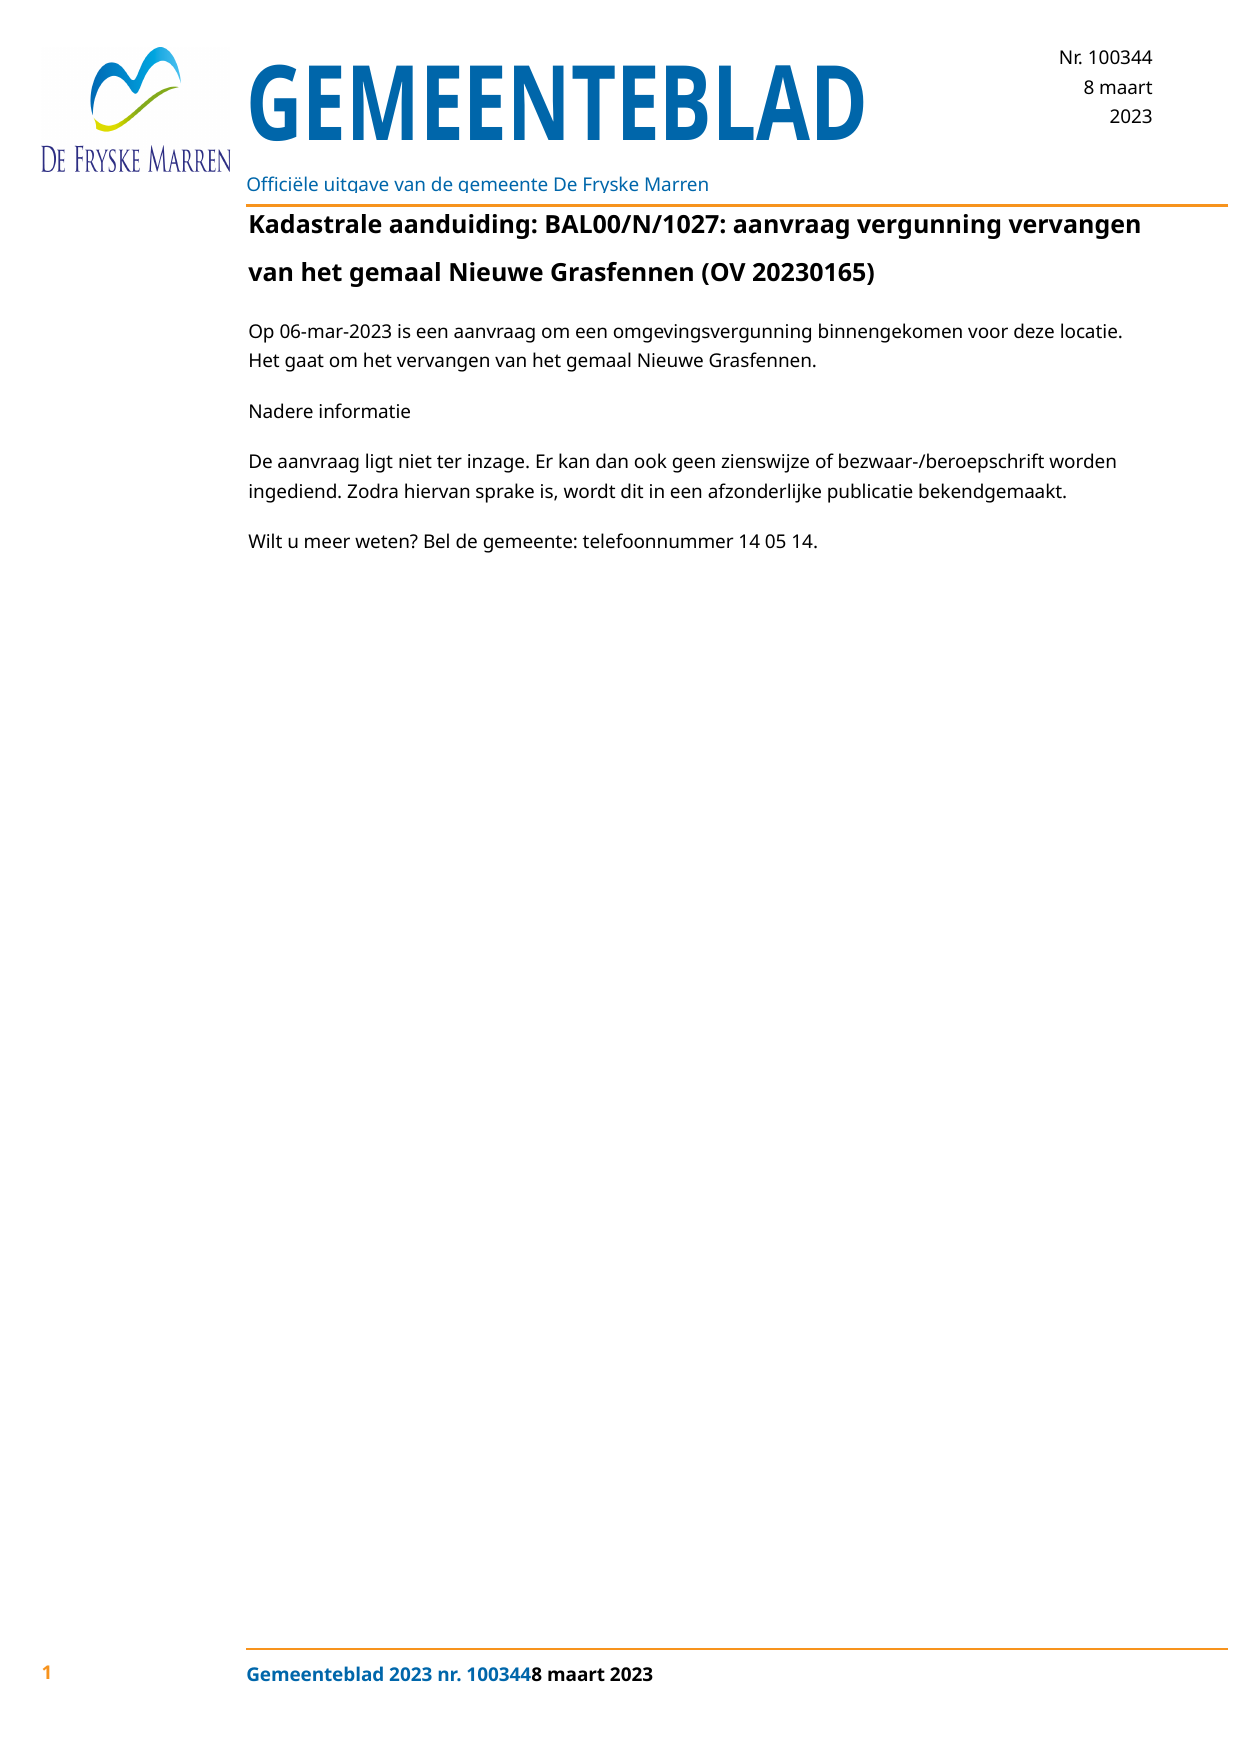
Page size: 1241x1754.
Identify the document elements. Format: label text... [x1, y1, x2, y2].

text Kadastrale aanduiding: BAL00/N/1027: aanvraag vergunning vervangen van het gemaal Nieuwe Grasfennen (OV 20230165) [248, 207, 1152, 288]
text Op 06-mar-2023 is een aanvraag om een omgevingsvergunning binnengekomen voor deze locatie. Het gaat om het vervangen van het gemaal Nieuwe Grasfennen. [248, 318, 1152, 373]
text Nadere informatie [248, 398, 1152, 424]
picture [41, 47, 231, 172]
text Wilt u meer weten? Bel de gemeente: telefoonnummer 14 05 14. [248, 528, 1152, 554]
text De aanvraag ligt niet ter inzage. Er kan dan ook geen zienswijze of bezwaar-/beroepschrift worden ingediend. Zodra hiervan sprake is, wordt dit in een afzonderlijke publicatie bekendgemaakt. [248, 448, 1152, 504]
